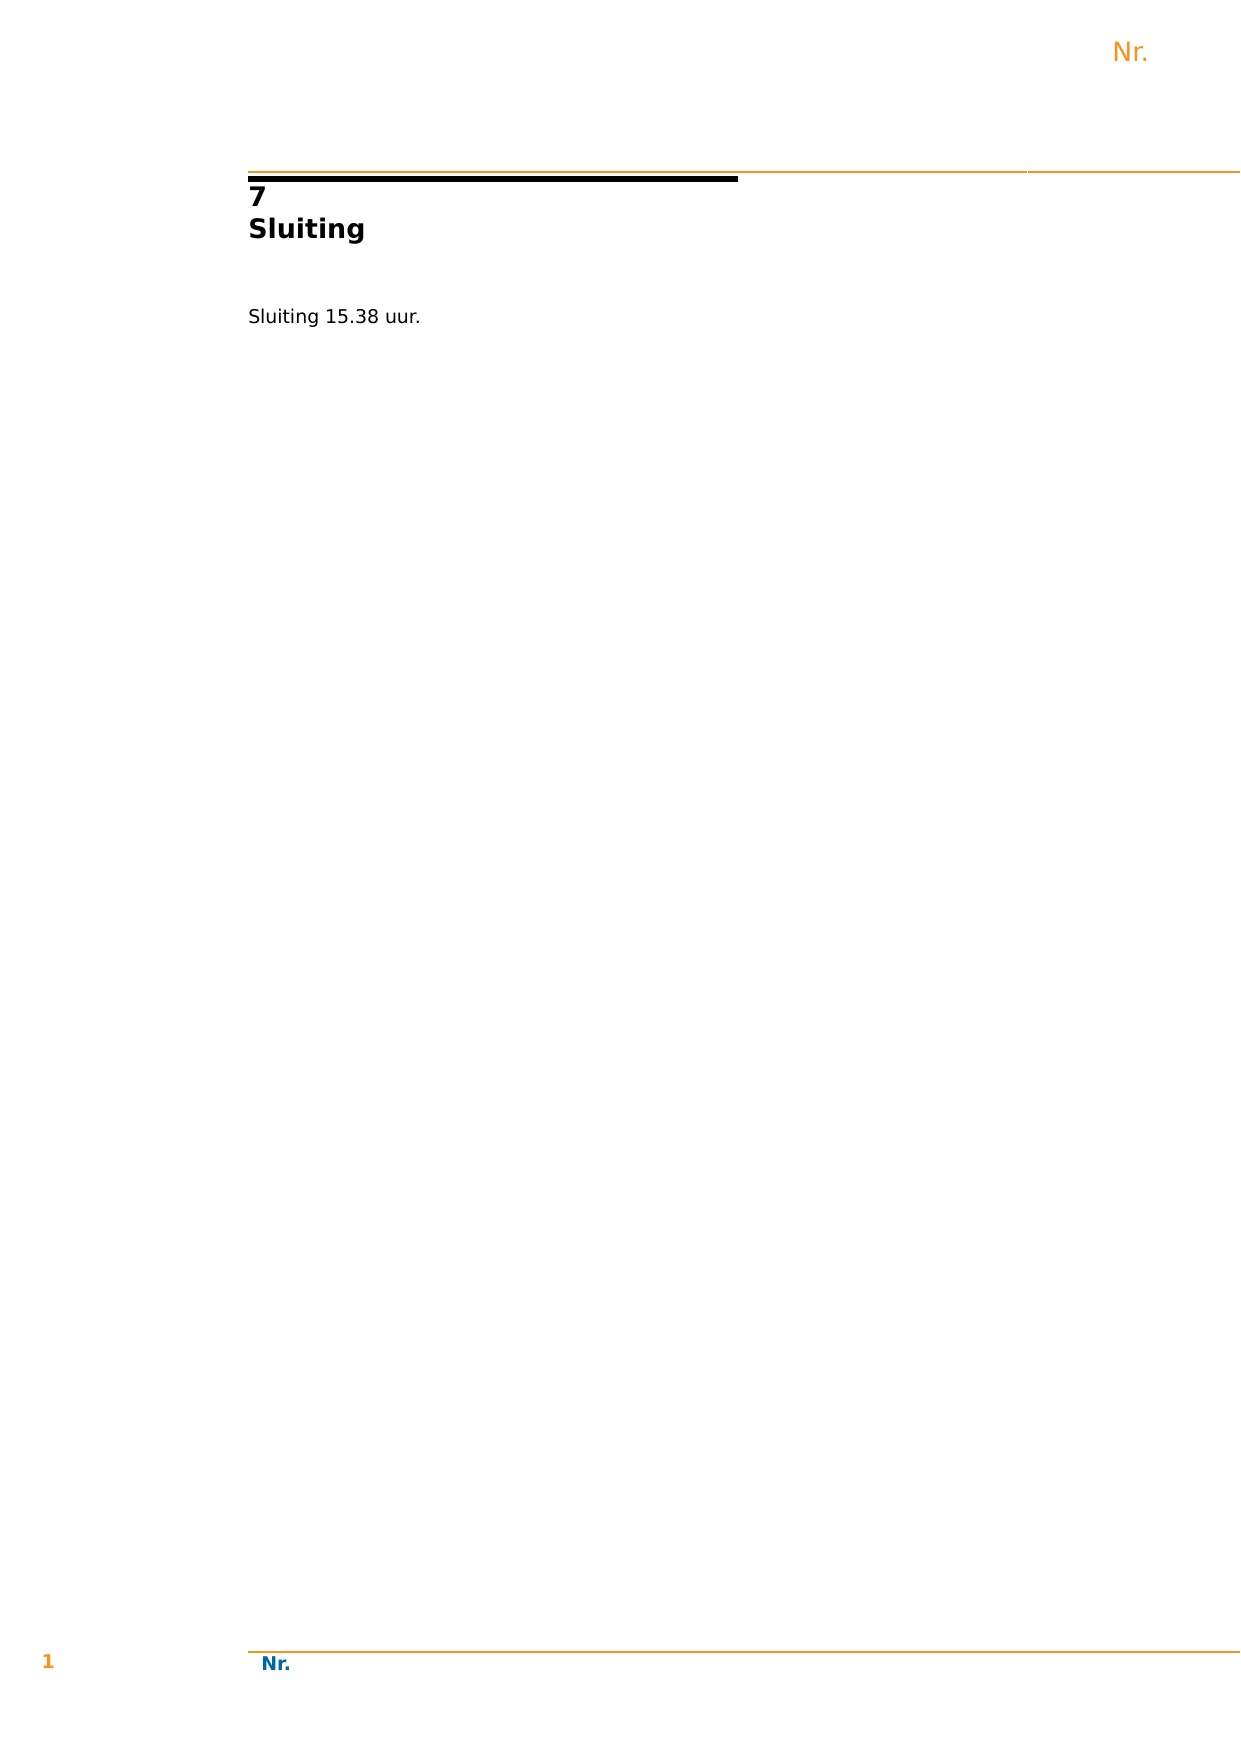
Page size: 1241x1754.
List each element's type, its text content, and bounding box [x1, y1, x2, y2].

text Sluiting 15.38 uur. [248, 306, 691, 328]
title 7 Sluiting [248, 182, 691, 244]
